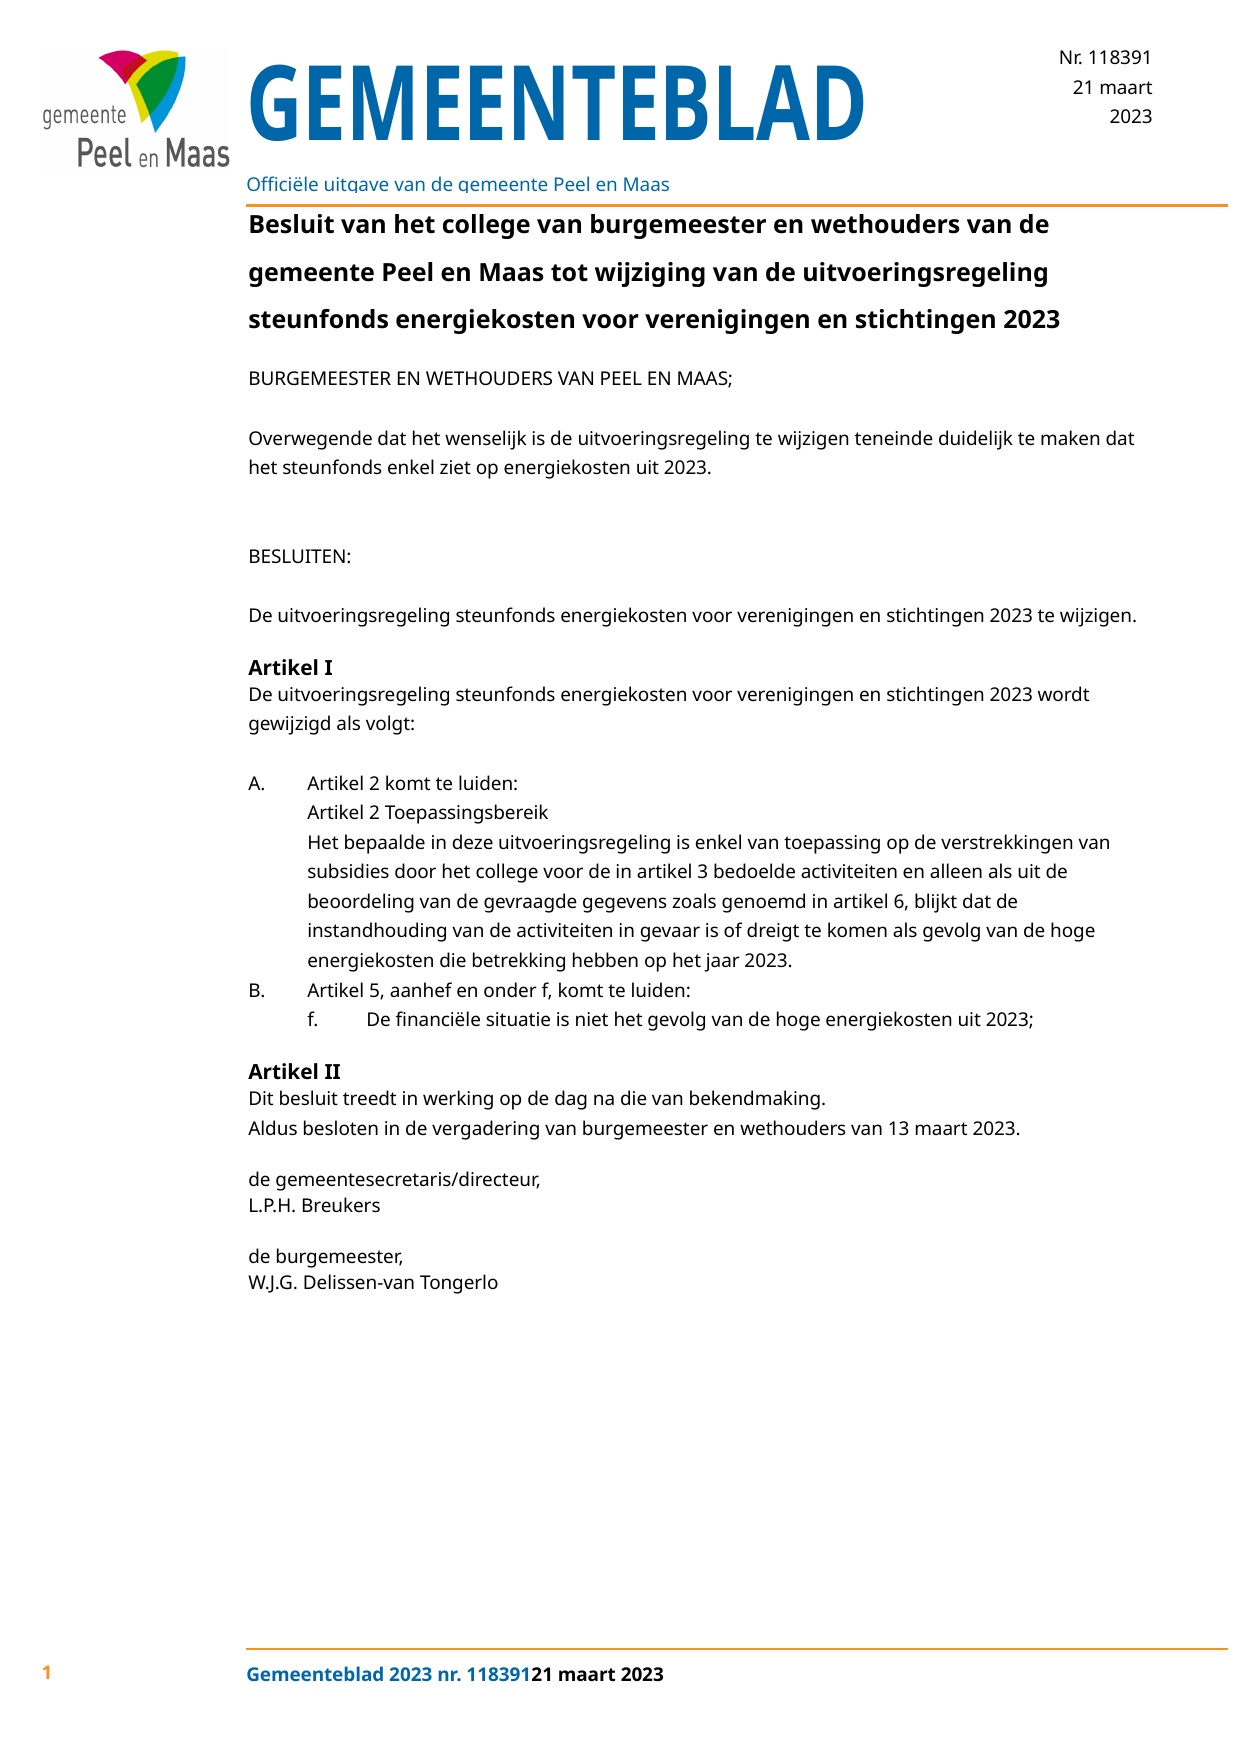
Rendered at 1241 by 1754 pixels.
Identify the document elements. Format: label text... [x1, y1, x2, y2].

text W.J.G. Delissen-van Tongerlo [248, 1269, 1152, 1295]
text BURGEMEESTER EN WETHOUDERS VAN PEEL EN MAAS; [248, 366, 1152, 391]
text Artikel I [248, 653, 1152, 681]
text De uitvoeringsregeling steunfonds energiekosten voor verenigingen en stichtingen 2023 wordt gewijzigd als volgt: [248, 681, 1152, 736]
text Dit besluit treedt in werking op de dag na die van bekendmaking. [248, 1085, 1152, 1111]
list De financiële situatie is niet het gevolg van de hoge energiekosten uit 2023; [307, 1006, 1152, 1032]
text BESLUITEN: [248, 543, 1152, 569]
text L.P.H. Breukers [248, 1192, 1152, 1218]
list Artikel 2 komt te luiden: [248, 770, 1152, 796]
text Aldus besloten in de vergadering van burgemeester en wethouders van 13 maart 2023. [248, 1115, 1152, 1141]
text Overwegende dat het wenselijk is de uitvoeringsregeling te wijzigen teneinde duidelijk te maken dat het steunfonds enkel ziet op energiekosten uit 2023. [248, 425, 1152, 480]
list Artikel 5, aanhef en onder f, komt te luiden: [248, 977, 1152, 1003]
text De uitvoeringsregeling steunfonds energiekosten voor verenigingen en stichtingen 2023 te wijzigen. [248, 602, 1152, 628]
text de gemeentesecretaris/directeur, [248, 1166, 1152, 1192]
text Besluit van het college van burgemeester en wethouders van de gemeente Peel en Maas tot wijziging van de uitvoeringsregeling steunfonds energiekosten voor verenigingen en stichtingen 2023 [248, 207, 1152, 336]
text de burgemeester, [248, 1243, 1152, 1269]
picture [41, 47, 231, 172]
text Artikel II [248, 1057, 1152, 1085]
list Artikel 2 Toepassingsbereik [248, 799, 1152, 825]
list Het bepaalde in deze uitvoeringsregeling is enkel van toepassing op de verstrekkingen van subsidies door het college voor de in artikel 3 bedoelde activiteiten en alleen als uit de beoordeling van de gevraagde gegevens zoals genoemd in artikel 6, blijkt dat de instandhouding van de activiteiten in gevaar is of dreigt te komen als gevolg van de hoge energiekosten die betrekking hebben op het jaar 2023. [248, 829, 1152, 973]
